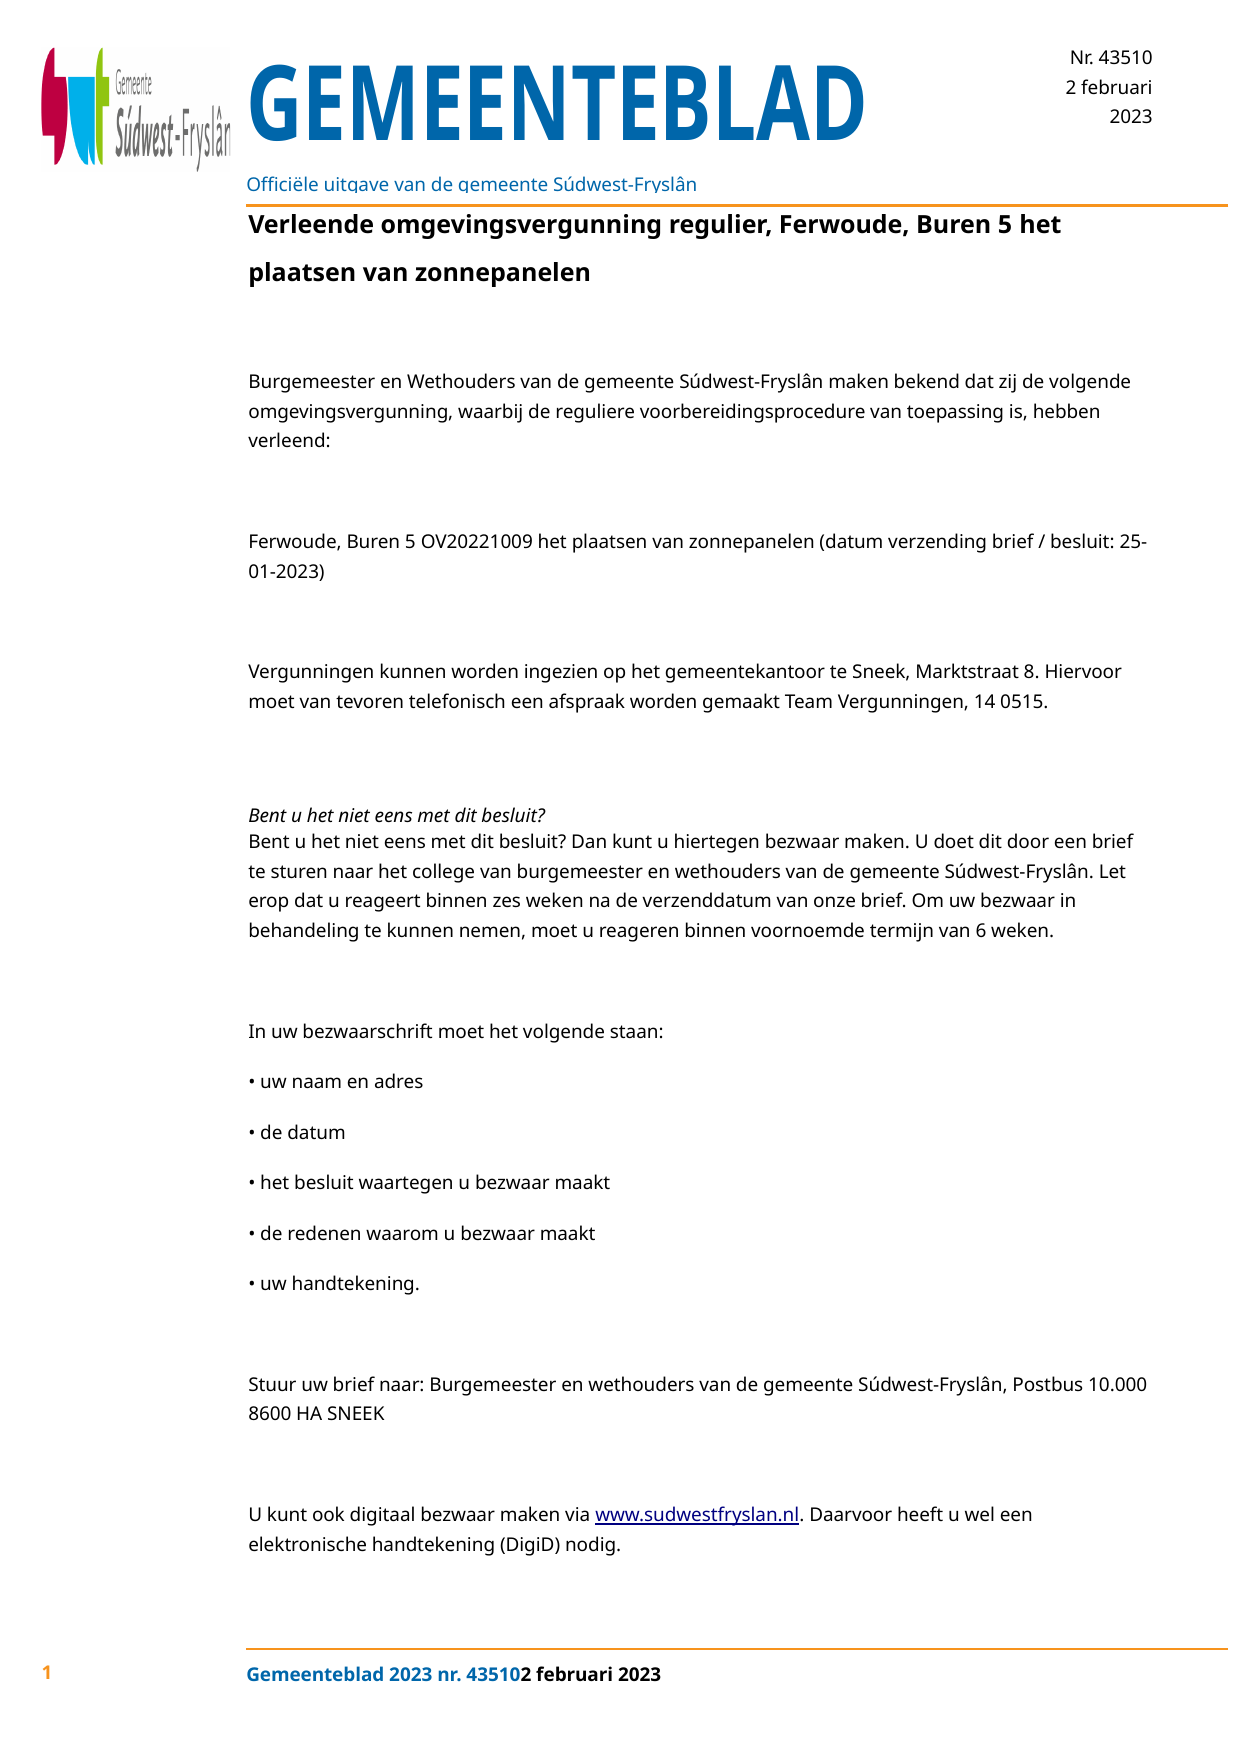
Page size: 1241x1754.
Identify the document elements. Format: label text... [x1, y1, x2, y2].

text Vergunningen kunnen worden ingezien op het gemeentekantoor te Sneek, Marktstraat 8. Hiervoor moet van tevoren telefonisch een afspraak worden gemaakt Team Vergunningen, 14 0515. [248, 659, 1152, 714]
text In uw bezwaarschrift moet het volgende staan: [248, 1018, 1152, 1044]
text Bent u het niet eens met dit besluit? Dan kunt u hiertegen bezwaar maken. U doet dit door een brief te sturen naar het college van burgemeester en wethouders van de gemeente Súdwest-Fryslân. Let erop dat u reageert binnen zes weken na de verzenddatum van onze brief. Om uw bezwaar in behandeling te kunnen nemen, moet u reageren binnen voornoemde termijn van 6 weken. [248, 828, 1152, 943]
text • uw handtekening. [248, 1270, 1152, 1296]
text Verleende omgevingsvergunning regulier, Ferwoude, Buren 5 het plaatsen van zonnepanelen [248, 207, 1152, 288]
text • de datum [248, 1119, 1152, 1144]
text • uw naam en adres [248, 1068, 1152, 1094]
text Stuur uw brief naar: Burgemeester en wethouders van de gemeente Súdwest-Fryslân, Postbus 10.000 8600 HA SNEEK [248, 1371, 1152, 1426]
text Ferwoude, Buren 5 OV20221009 het plaatsen van zonnepanelen (datum verzending brief / besluit: 25-01-2023) [248, 528, 1152, 584]
text U kunt ook digitaal bezwaar maken via www.sudwestfryslan.nl. Daarvoor heeft u wel een elektronische handtekening (DigiD) nodig. [248, 1501, 1152, 1557]
text Burgemeester en Wethouders van de gemeente Súdwest-Fryslân maken bekend dat zij de volgende omgevingsvergunning, waarbij de reguliere voorbereidingsprocedure van toepassing is, hebben verleend: [248, 368, 1152, 453]
text • het besluit waartegen u bezwaar maakt [248, 1169, 1152, 1195]
text Bent u het niet eens met dit besluit? [248, 803, 1152, 828]
picture [41, 47, 231, 172]
text • de redenen waarom u bezwaar maakt [248, 1220, 1152, 1245]
